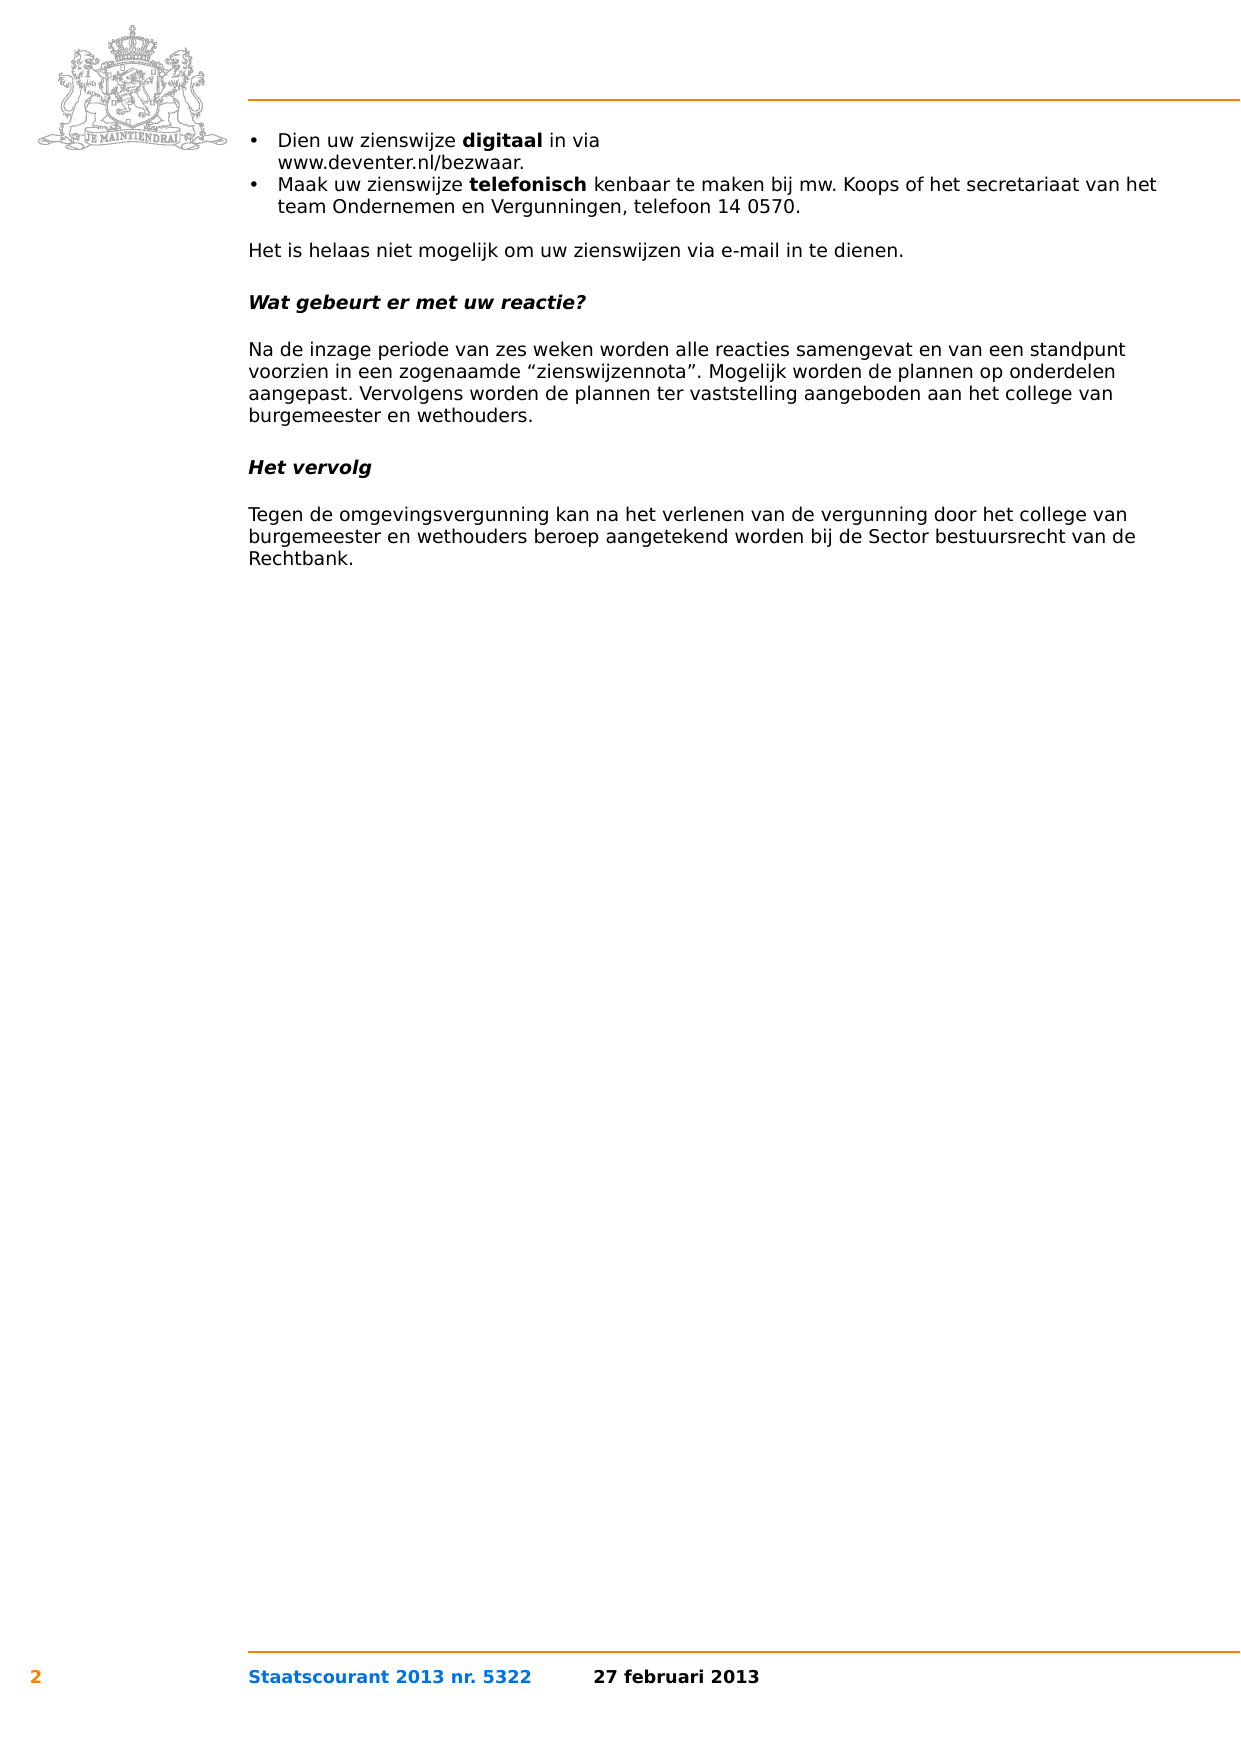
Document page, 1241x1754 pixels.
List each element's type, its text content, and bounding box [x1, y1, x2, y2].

subtitle Wat gebeurt er met uw reactie? [248, 292, 1163, 314]
text Na de inzage periode van zes weken worden alle reacties samengevat en van een standpunt voorzien in een zogenaamde “zienswijzennota”. Mogelijk worden de plannen op onderdelen aangepast. Vervolgens worden de plannen ter vaststelling aangeboden aan het college van burgemeester en wethouders. [248, 339, 1163, 427]
picture [38, 25, 227, 150]
subtitle Het vervolg [248, 457, 1163, 478]
text Het is helaas niet mogelijk om uw zienswijzen via e-mail in te dienen. [248, 240, 1163, 262]
text • Maak uw zienswijze telefonisch kenbaar te maken bij mw. Koops of het secretariaat van het team Ondernemen en Vergunningen, telefoon 14 0570. [248, 174, 1163, 218]
text Tegen de omgevingsvergunning kan na het verlenen van de vergunning door het college van burgemeester en wethouders beroep aangetekend worden bij de Sector bestuursrecht van de Rechtbank. [248, 503, 1163, 569]
text www.deventer.nl/bezwaar. [277, 152, 1163, 174]
text • Dien uw zienswijze digitaal in via [248, 130, 1163, 152]
